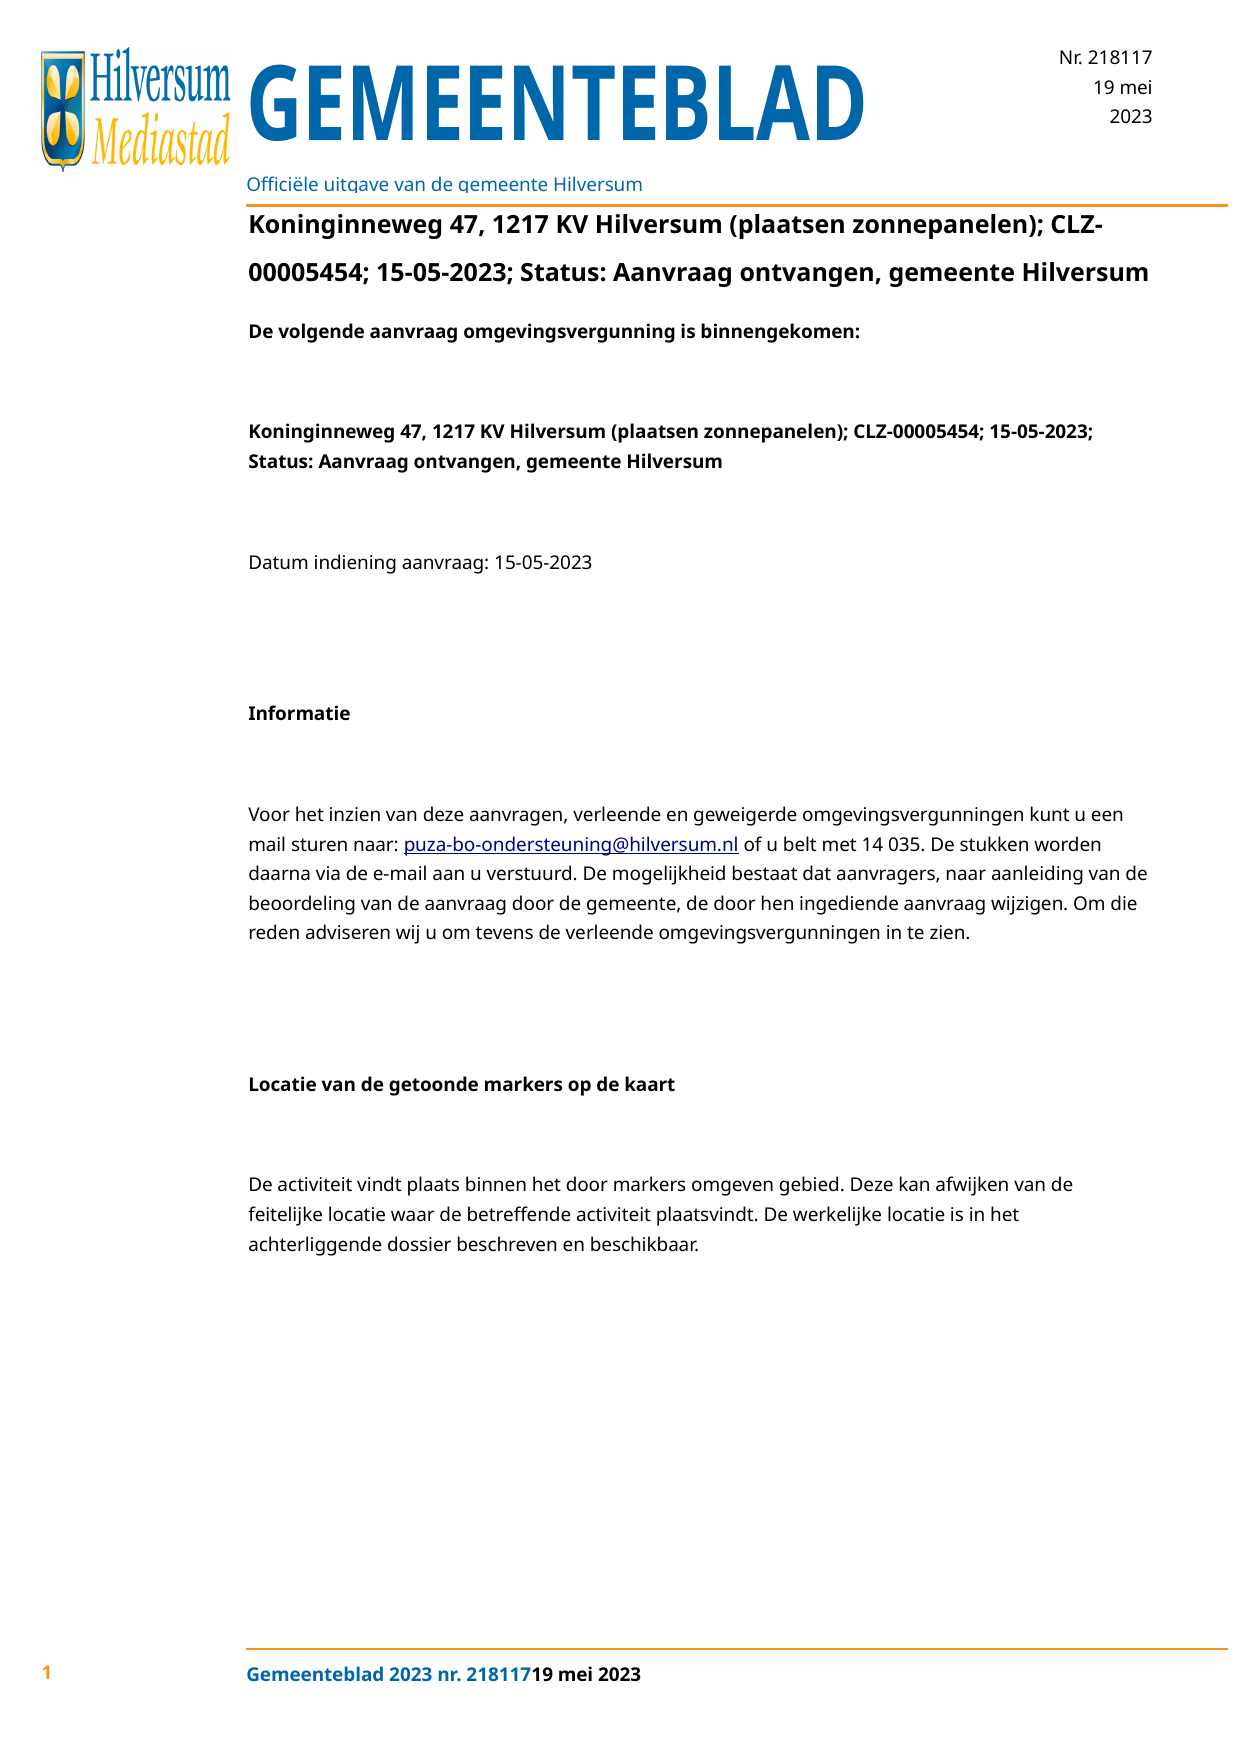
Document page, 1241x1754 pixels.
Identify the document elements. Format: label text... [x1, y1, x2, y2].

text Informatie [248, 700, 1152, 726]
text Voor het inzien van deze aanvragen, verleende en geweigerde omgevingsvergunningen kunt u een mail sturen naar: puza-bo-ondersteuning@hilversum.nl of u belt met 14 035. De stukken worden daarna via de e-mail aan u verstuurd. De mogelijkheid bestaat dat aanvragers, naar aanleiding van de beoordeling van de aanvraag door de gemeente, de door hen ingediende aanvraag wijzigen. Om die reden adviseren wij u om tevens de verleende omgevingsvergunningen in te zien. [248, 801, 1152, 945]
text De volgende aanvraag omgevingsvergunning is binnengekomen: [248, 318, 1152, 344]
text De activiteit vindt plaats binnen het door markers omgeven gebied. Deze kan afwijken van de feitelijke locatie waar de betreffende activiteit plaatsvindt. De werkelijke locatie is in het achterliggende dossier beschreven en beschikbaar. [248, 1172, 1152, 1257]
picture [41, 47, 231, 172]
text Locatie van de getoonde markers op de kaart [248, 1071, 1152, 1097]
text Koninginneweg 47, 1217 KV Hilversum (plaatsen zonnepanelen); CLZ-00005454; 15-05-2023; Status: Aanvraag ontvangen, gemeente Hilversum [248, 419, 1152, 474]
text Datum indiening aanvraag: 15-05-2023 [248, 549, 1152, 575]
text Koninginneweg 47, 1217 KV Hilversum (plaatsen zonnepanelen); CLZ-00005454; 15-05-2023; Status: Aanvraag ontvangen, gemeente Hilversum [248, 207, 1152, 288]
